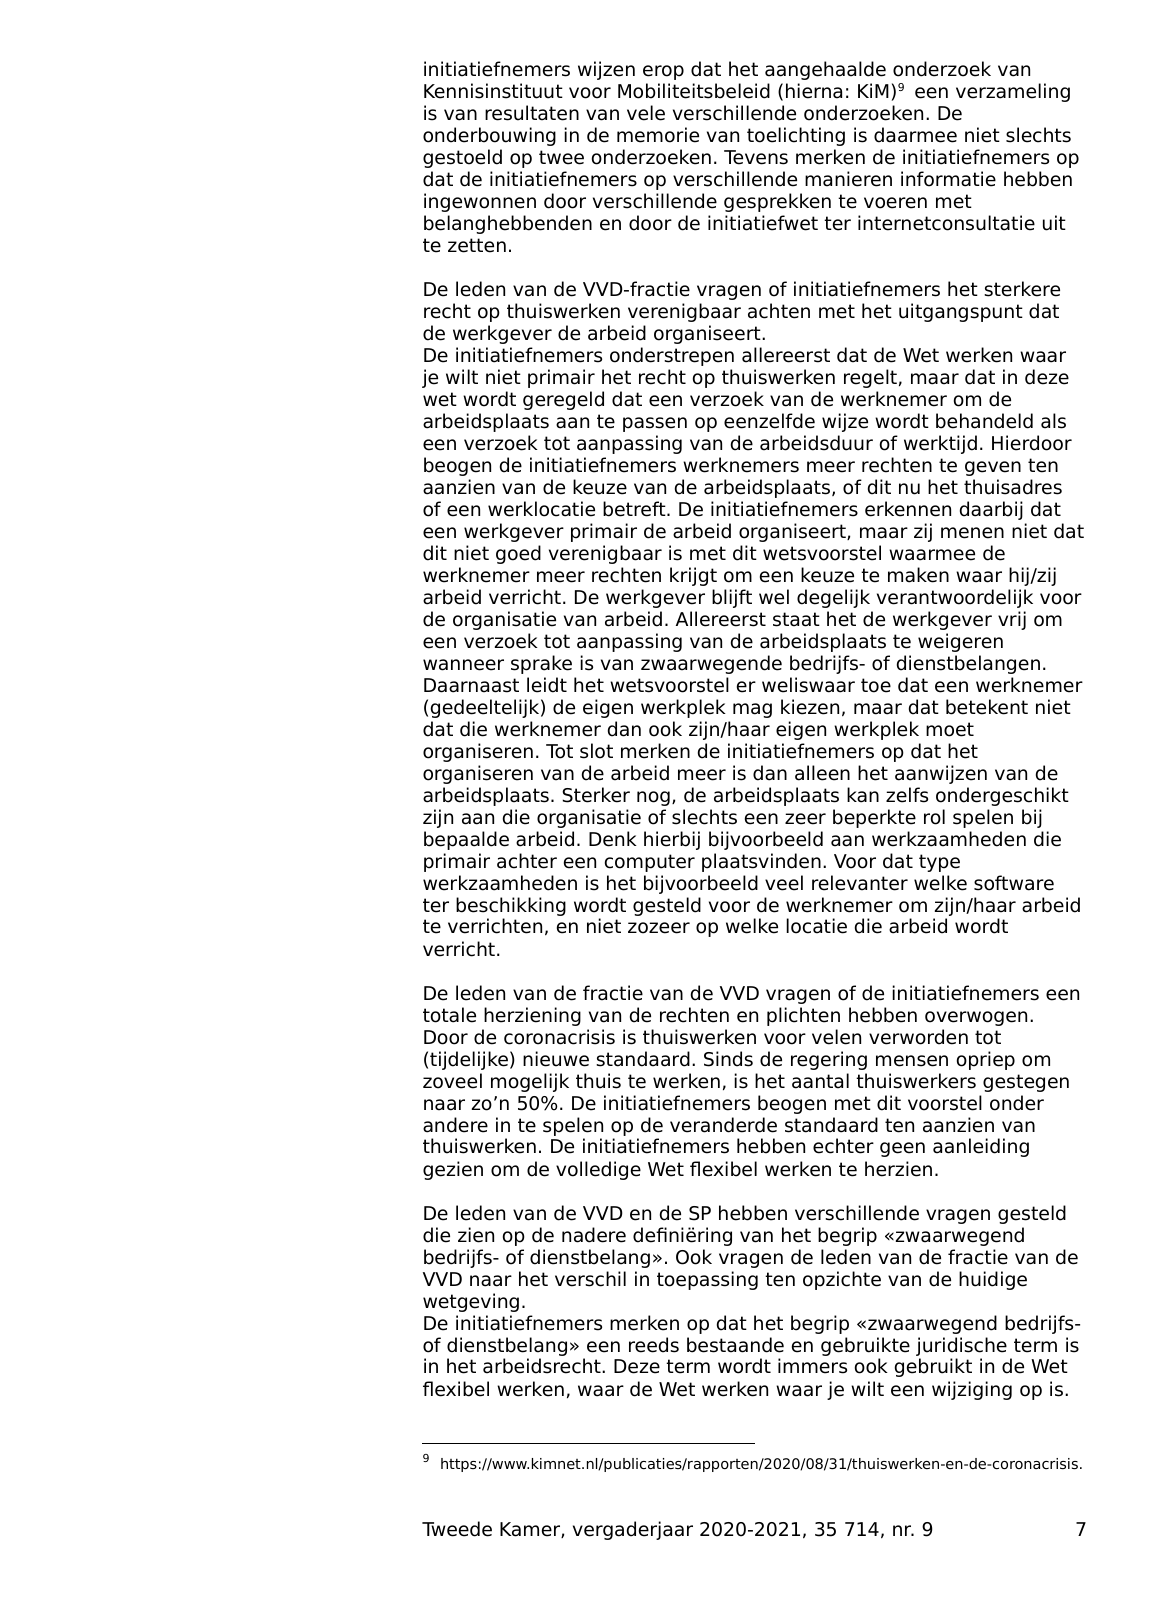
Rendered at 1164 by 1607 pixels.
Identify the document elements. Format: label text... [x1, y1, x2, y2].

text Door de coronacrisis is thuiswerken voor velen verworden tot (tijdelijke) nieuwe standaard. Sinds de regering mensen opriep om zoveel mogelijk thuis te werken, is het aantal thuiswerkers gestegen naar zo’n 50%. De initiatiefnemers beogen met dit voorstel onder andere in te spelen op de veranderde standaard ten aanzien van thuiswerken. De initiatiefnemers hebben echter geen aanleiding gezien om de volledige Wet flexibel werken te herzien. [422, 1027, 1087, 1180]
text https://www.kimnet.nl/publicaties/rapporten/2020/08/31/thuiswerken-en-de-coronacrisis. [422, 1452, 1087, 1474]
text initiatiefnemers wijzen erop dat het aangehaalde onderzoek van Kennisinstituut voor Mobiliteitsbeleid (hierna: KiM) een verzameling is van resultaten van vele verschillende onderzoeken. De onderbouwing in de memorie van toelichting is daarmee niet slechts gestoeld op twee onderzoeken. Tevens merken de initiatiefnemers op dat de initiatiefnemers op verschillende manieren informatie hebben ingewonnen door verschillende gesprekken te voeren met belanghebbenden en door de initiatiefwet ter internetconsultatie uit te zetten. [422, 59, 1087, 257]
text De leden van de fractie van de VVD vragen of de initiatiefnemers een totale herziening van de rechten en plichten hebben overwogen. [422, 983, 1087, 1027]
text De initiatiefnemers merken op dat het begrip «zwaarwegend bedrijfs- of dienstbelang» een reeds bestaande en gebruikte juridische term is in het arbeidsrecht. Deze term wordt immers ook gebruikt in de Wet flexibel werken, waar de Wet werken waar je wilt een wijziging op is. [422, 1312, 1087, 1400]
text De leden van de VVD en de SP hebben verschillende vragen gesteld die zien op de nadere definiëring van het begrip «zwaarwegend bedrijfs- of dienstbelang». Ook vragen de leden van de fractie van de VVD naar het verschil in toepassing ten opzichte van de huidige wetgeving. [422, 1203, 1087, 1312]
text De initiatiefnemers onderstrepen allereerst dat de Wet werken waar je wilt niet primair het recht op thuiswerken regelt, maar dat in deze wet wordt geregeld dat een verzoek van de werknemer om de arbeidsplaats aan te passen op eenzelfde wijze wordt behandeld als een verzoek tot aanpassing van de arbeidsduur of werktijd. Hierdoor beogen de initiatiefnemers werknemers meer rechten te geven ten aanzien van de keuze van de arbeidsplaats, of dit nu het thuisadres of een werklocatie betreft. De initiatiefnemers erkennen daarbij dat een werkgever primair de arbeid organiseert, maar zij menen niet dat dit niet goed verenigbaar is met dit wetsvoorstel waarmee de werknemer meer rechten krijgt om een keuze te maken waar hij/zij arbeid verricht. De werkgever blijft wel degelijk verantwoordelijk voor de organisatie van arbeid. Allereerst staat het de werkgever vrij om een verzoek tot aanpassing van de arbeidsplaats te weigeren wanneer sprake is van zwaarwegende bedrijfs- of dienstbelangen. Daarnaast leidt het wetsvoorstel er weliswaar toe dat een werknemer (gedeeltelijk) de eigen werkplek mag kiezen, maar dat betekent niet dat die werknemer dan ook zijn/haar eigen werkplek moet organiseren. Tot slot merken de initiatiefnemers op dat het organiseren van de arbeid meer is dan alleen het aanwijzen van de arbeidsplaats. Sterker nog, de arbeidsplaats kan zelfs ondergeschikt zijn aan die organisatie of slechts een zeer beperkte rol spelen bij bepaalde arbeid. Denk hierbij bijvoorbeeld aan werkzaamheden die primair achter een computer plaatsvinden. Voor dat type werkzaamheden is het bijvoorbeeld veel relevanter welke software ter beschikking wordt gesteld voor de werknemer om zijn/haar arbeid te verrichten, en niet zozeer op welke locatie die arbeid wordt verricht. [422, 345, 1087, 960]
text De leden van de VVD-fractie vragen of initiatiefnemers het sterkere recht op thuiswerken verenigbaar achten met het uitgangspunt dat de werkgever de arbeid organiseert. [422, 279, 1087, 345]
